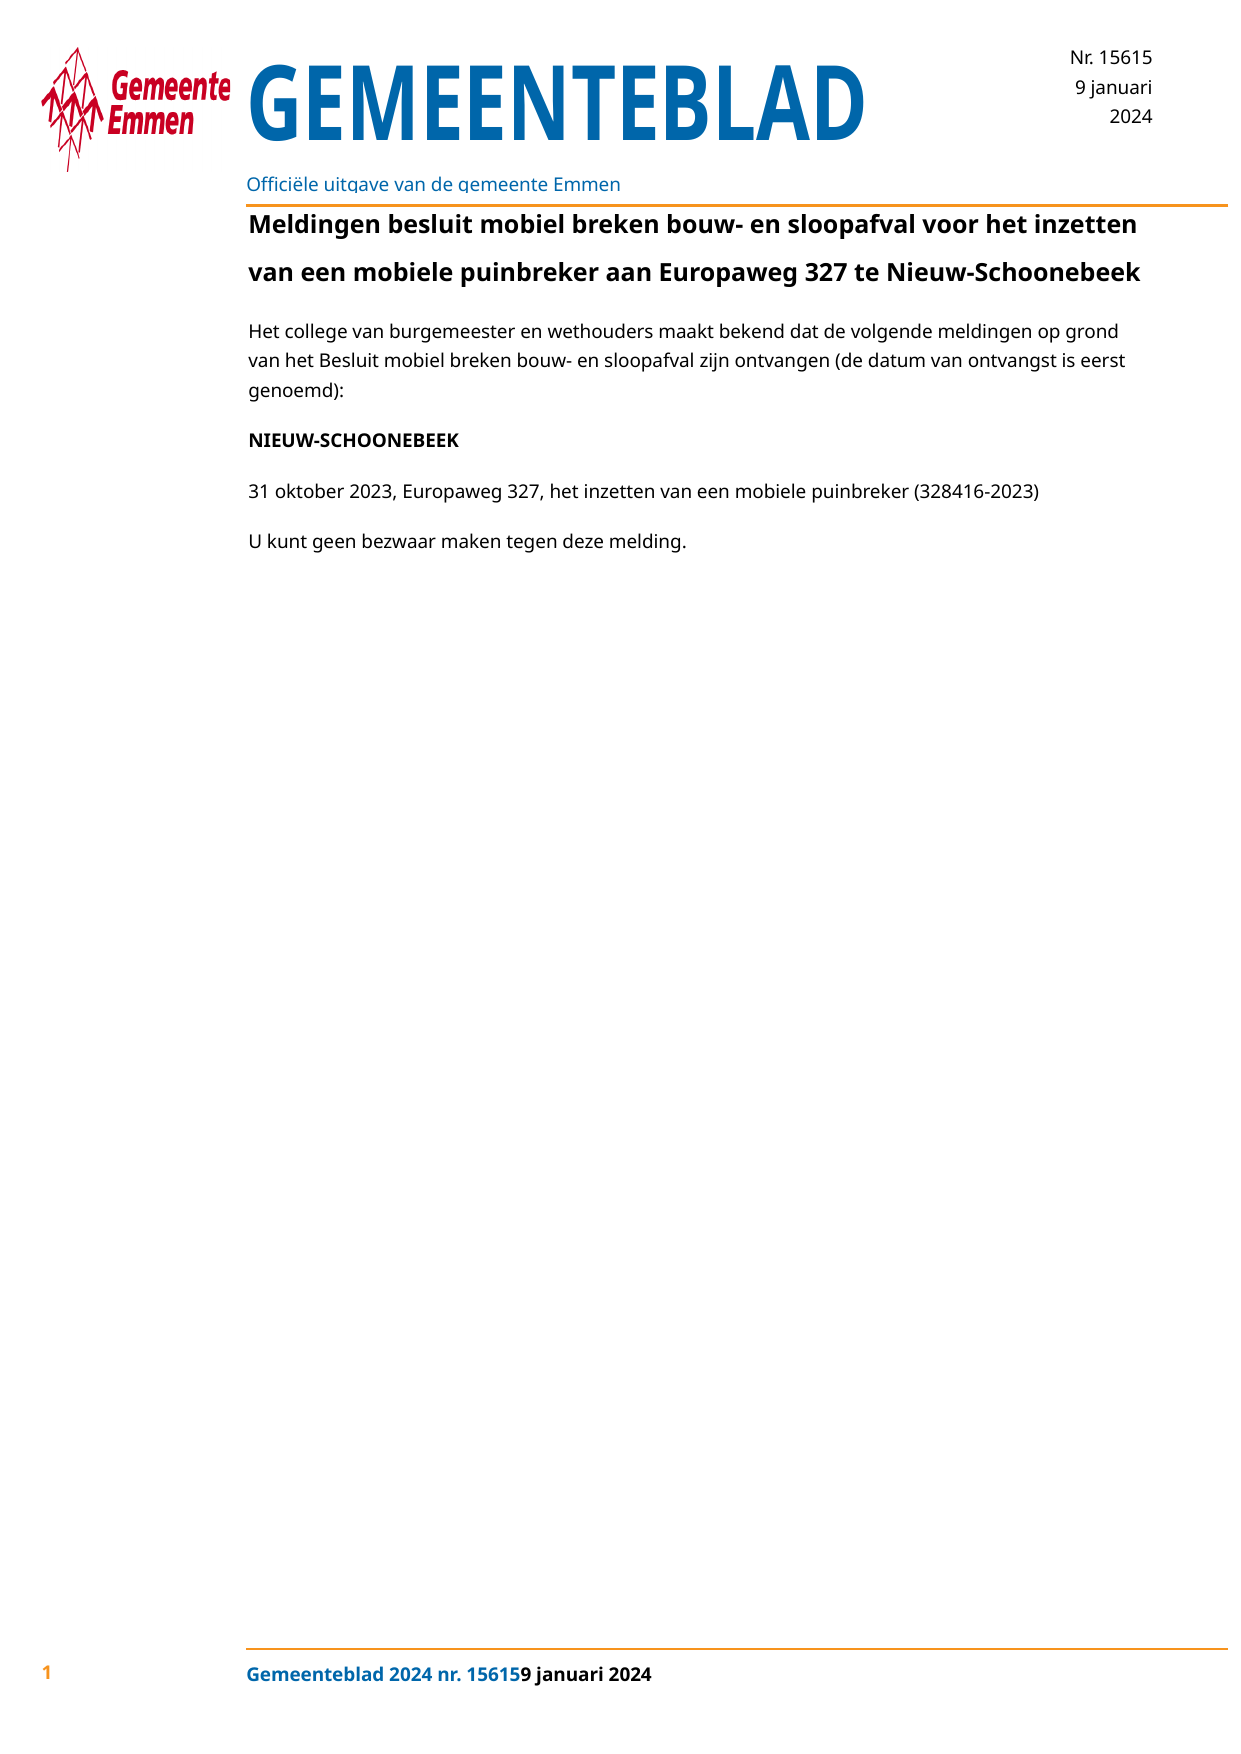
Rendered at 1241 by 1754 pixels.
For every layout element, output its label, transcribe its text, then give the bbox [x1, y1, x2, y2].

text 31 oktober 2023, Europaweg 327, het inzetten van een mobiele puinbreker (328416-2023) [248, 478, 1152, 504]
text Het college van burgemeester en wethouders maakt bekend dat de volgende meldingen op grond van het Besluit mobiel breken bouw- en sloopafval zijn ontvan­gen (de datum van ontvangst is eerst genoemd): [248, 318, 1152, 403]
text NIEUW-SCHOONEBEEK [248, 427, 1152, 453]
text U kunt geen bezwaar maken tegen deze melding. [248, 528, 1152, 554]
text Meldingen besluit mobiel breken bouw- en sloopafval voor het inzetten van een mobiele puinbreker aan Europaweg 327 te Nieuw-Schoonebeek [248, 207, 1152, 288]
picture [41, 47, 231, 172]
